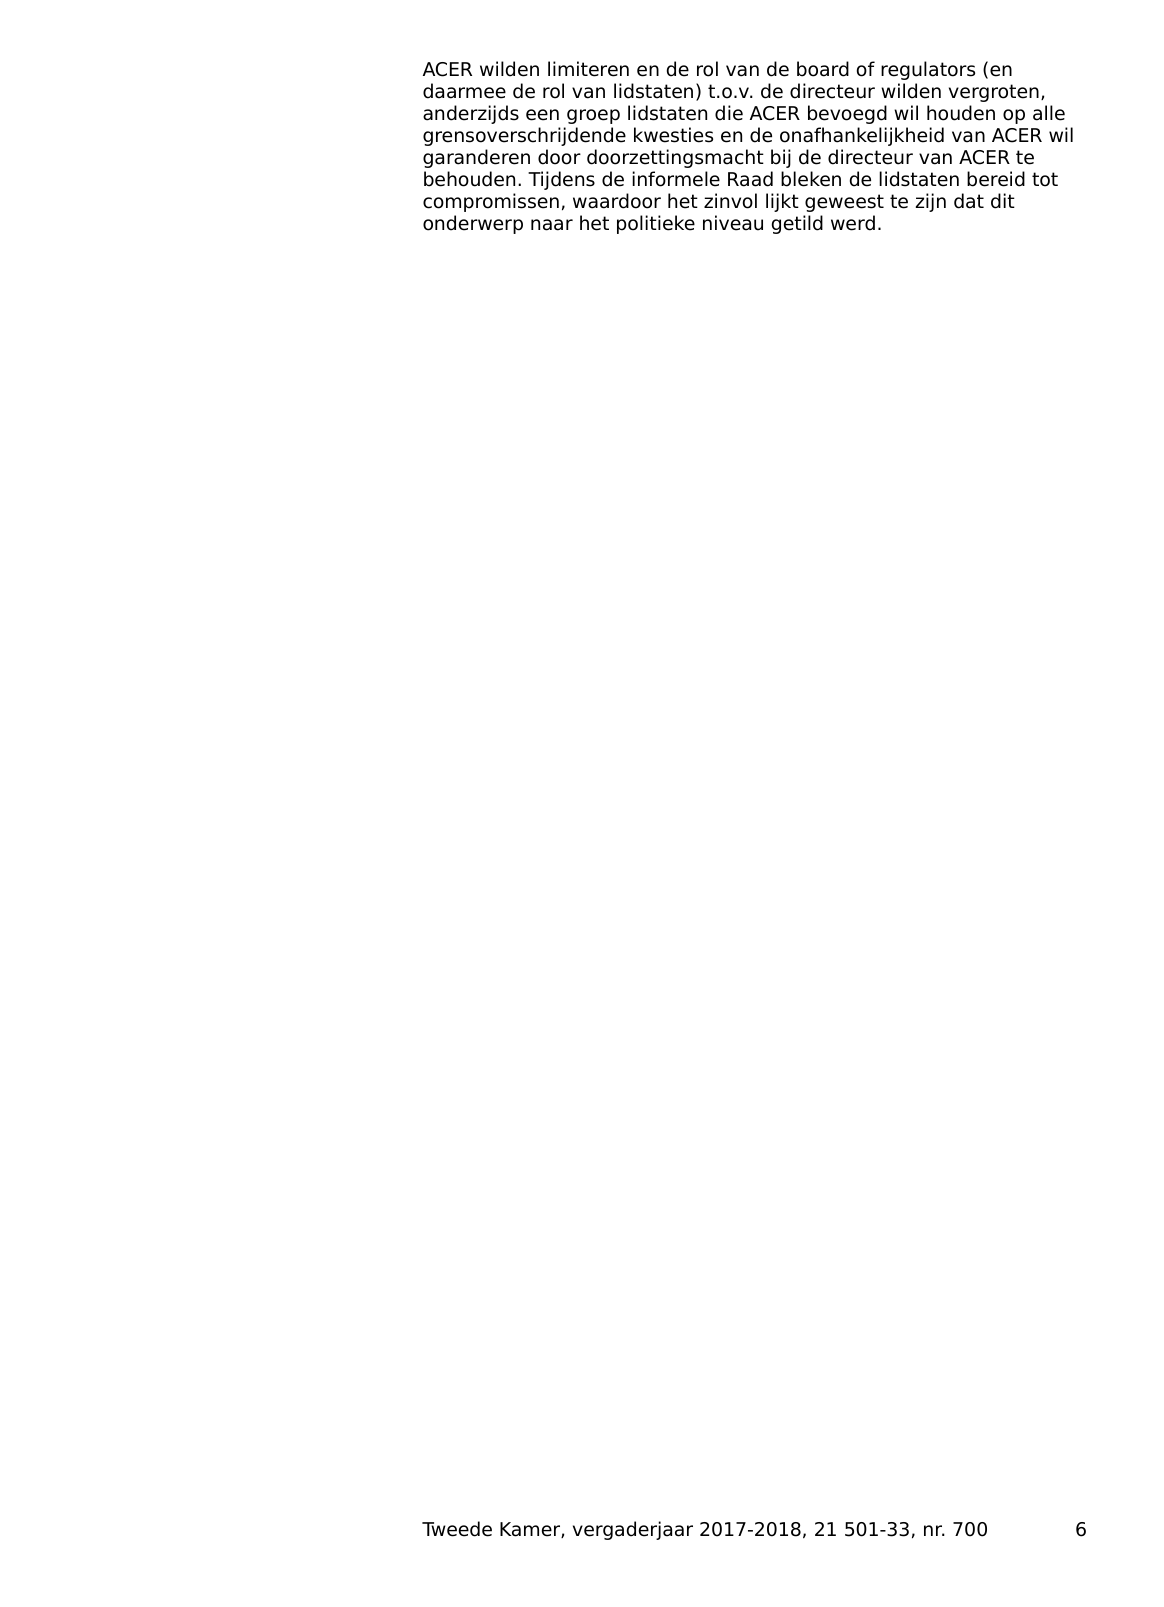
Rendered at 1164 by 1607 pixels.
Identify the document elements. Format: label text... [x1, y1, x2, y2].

text ACER wilden limiteren en de rol van de board of regulators (en daarmee de rol van lidstaten) t.o.v. de directeur wilden vergroten, anderzijds een groep lidstaten die ACER bevoegd wil houden op alle grensoverschrijdende kwesties en de onafhankelijkheid van ACER wil garanderen door doorzettingsmacht bij de directeur van ACER te behouden. Tijdens de informele Raad bleken de lidstaten bereid tot compromissen, waardoor het zinvol lijkt geweest te zijn dat dit onderwerp naar het politieke niveau getild werd. [422, 59, 1087, 235]
